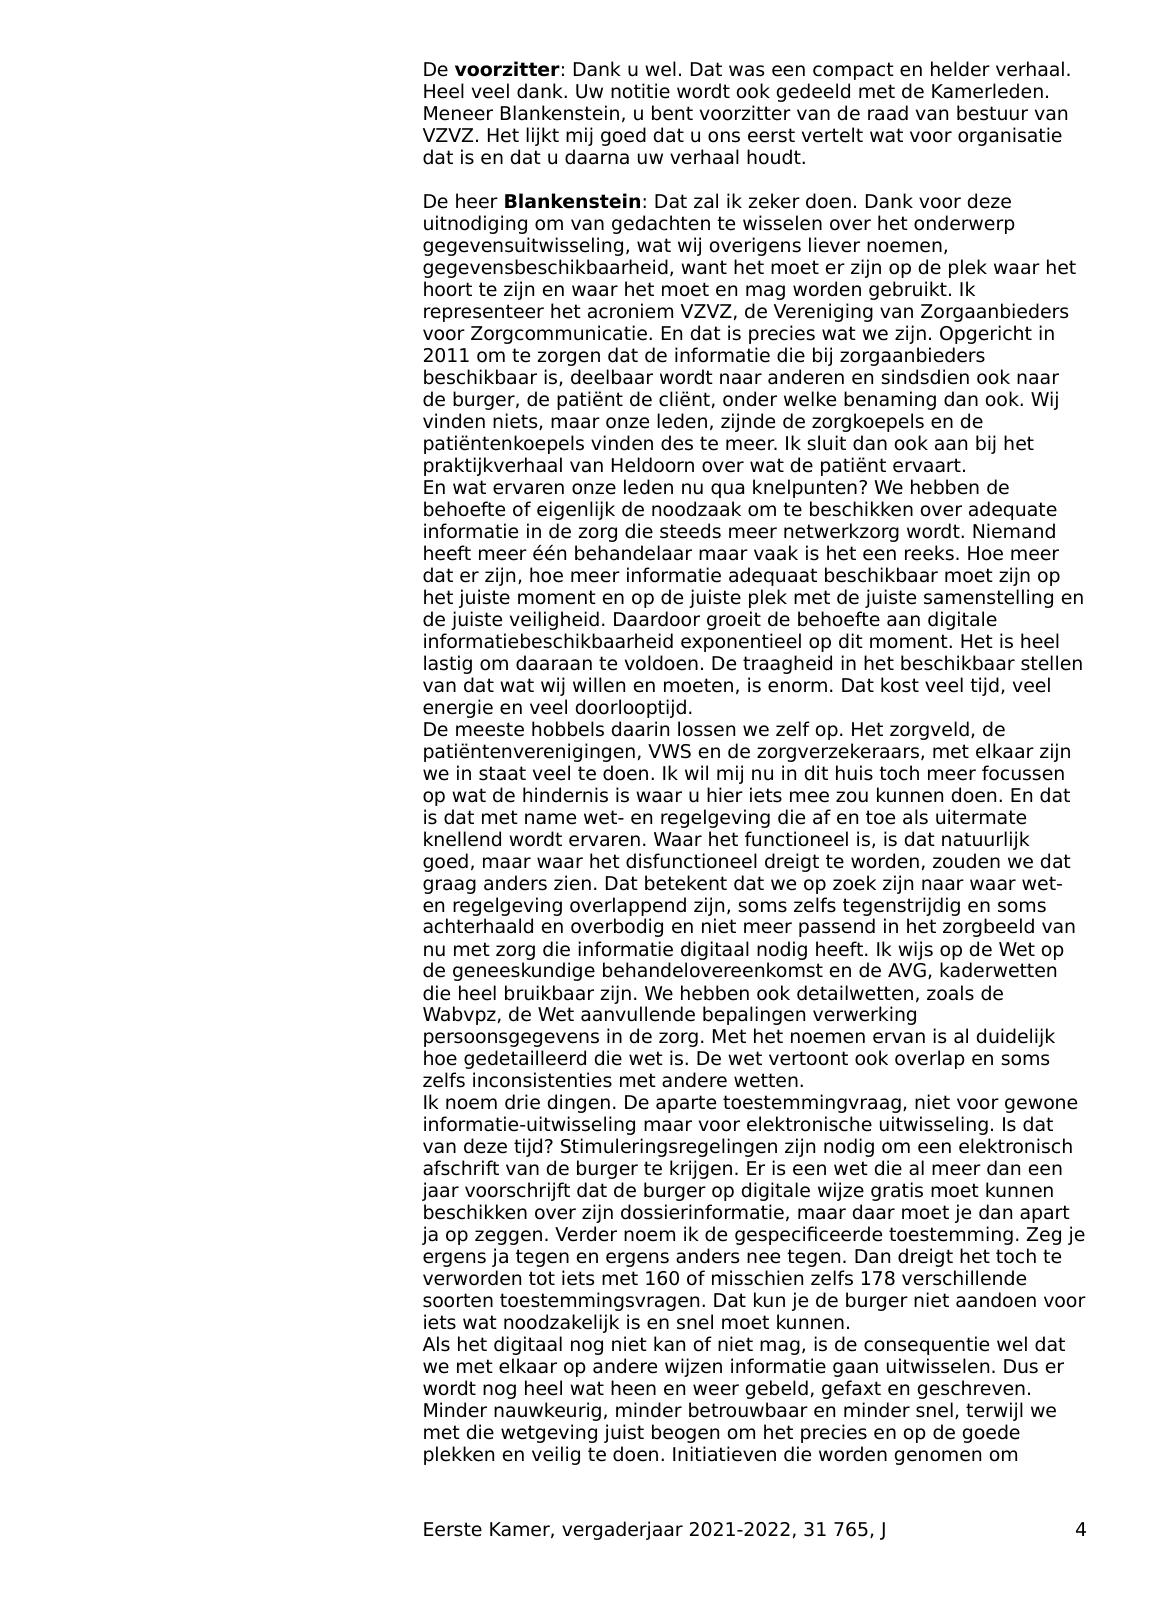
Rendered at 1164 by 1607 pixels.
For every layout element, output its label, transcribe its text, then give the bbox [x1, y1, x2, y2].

text Als het digitaal nog niet kan of niet mag, is de consequentie wel dat we met elkaar op andere wijzen informatie gaan uitwisselen. Dus er wordt nog heel wat heen en weer gebeld, gefaxt en geschreven. Minder nauwkeurig, minder betrouwbaar en minder snel, terwijl we met die wetgeving juist beogen om het precies en op de goede plekken en veilig te doen. Initiatieven die worden genomen om [422, 1334, 1087, 1466]
text En wat ervaren onze leden nu qua knelpunten? We hebben de behoefte of eigenlijk de noodzaak om te beschikken over adequate informatie in de zorg die steeds meer netwerkzorg wordt. Niemand heeft meer één behandelaar maar vaak is het een reeks. Hoe meer dat er zijn, hoe meer informatie adequaat beschikbaar moet zijn op het juiste moment en op de juiste plek met de juiste samenstelling en de juiste veiligheid. Daardoor groeit de behoefte aan digitale informatiebeschikbaarheid exponentieel op dit moment. Het is heel lastig om daaraan te voldoen. De traagheid in het beschikbaar stellen van dat wat wij willen en moeten, is enorm. Dat kost veel tijd, veel energie en veel doorlooptijd. [422, 477, 1087, 719]
text Ik noem drie dingen. De aparte toestemmingvraag, niet voor gewone informatie-uitwisseling maar voor elektronische uitwisseling. Is dat van deze tijd? Stimuleringsregelingen zijn nodig om een elektronisch afschrift van de burger te krijgen. Er is een wet die al meer dan een jaar voorschrijft dat de burger op digitale wijze gratis moet kunnen beschikken over zijn dossierinformatie, maar daar moet je dan apart ja op zeggen. Verder noem ik de gespecificeerde toestemming. Zeg je ergens ja tegen en ergens anders nee tegen. Dan dreigt het toch te verworden tot iets met 160 of misschien zelfs 178 verschillende soorten toestemmingsvragen. Dat kun je de burger niet aandoen voor iets wat noodzakelijk is en snel moet kunnen. [422, 1092, 1087, 1334]
text De meeste hobbels daarin lossen we zelf op. Het zorgveld, de patiëntenverenigingen, VWS en de zorgverzekeraars, met elkaar zijn we in staat veel te doen. Ik wil mij nu in dit huis toch meer focussen op wat de hindernis is waar u hier iets mee zou kunnen doen. En dat is dat met name wet- en regelgeving die af en toe als uitermate knellend wordt ervaren. Waar het functioneel is, is dat natuurlijk goed, maar waar het disfunctioneel dreigt te worden, zouden we dat graag anders zien. Dat betekent dat we op zoek zijn naar waar wet- en regelgeving overlappend zijn, soms zelfs tegenstrijdig en soms achterhaald en overbodig en niet meer passend in het zorgbeeld van nu met zorg die informatie digitaal nodig heeft. Ik wijs op de Wet op de geneeskundige behandelovereenkomst en de AVG, kaderwetten die heel bruikbaar zijn. We hebben ook detailwetten, zoals de Wabvpz, de Wet aanvullende bepalingen verwerking persoonsgegevens in de zorg. Met het noemen ervan is al duidelijk hoe gedetailleerd die wet is. De wet vertoont ook overlap en soms zelfs inconsistenties met andere wetten. [422, 719, 1087, 1092]
text De heer Blankenstein: Dat zal ik zeker doen. Dank voor deze uitnodiging om van gedachten te wisselen over het onderwerp gegevensuitwisseling, wat wij overigens liever noemen, gegevensbeschikbaarheid, want het moet er zijn op de plek waar het hoort te zijn en waar het moet en mag worden gebruikt. Ik representeer het acroniem VZVZ, de Vereniging van Zorgaanbieders voor Zorgcommunicatie. En dat is precies wat we zijn. Opgericht in 2011 om te zorgen dat de informatie die bij zorgaanbieders beschikbaar is, deelbaar wordt naar anderen en sindsdien ook naar de burger, de patiënt de cliënt, onder welke benaming dan ook. Wij vinden niets, maar onze leden, zijnde de zorgkoepels en de patiëntenkoepels vinden des te meer. Ik sluit dan ook aan bij het praktijkverhaal van Heldoorn over wat de patiënt ervaart. [422, 191, 1087, 477]
text De voorzitter: Dank u wel. Dat was een compact en helder verhaal. Heel veel dank. Uw notitie wordt ook gedeeld met de Kamerleden. Meneer Blankenstein, u bent voorzitter van de raad van bestuur van VZVZ. Het lijkt mij goed dat u ons eerst vertelt wat voor organisatie dat is en dat u daarna uw verhaal houdt. [422, 59, 1087, 169]
